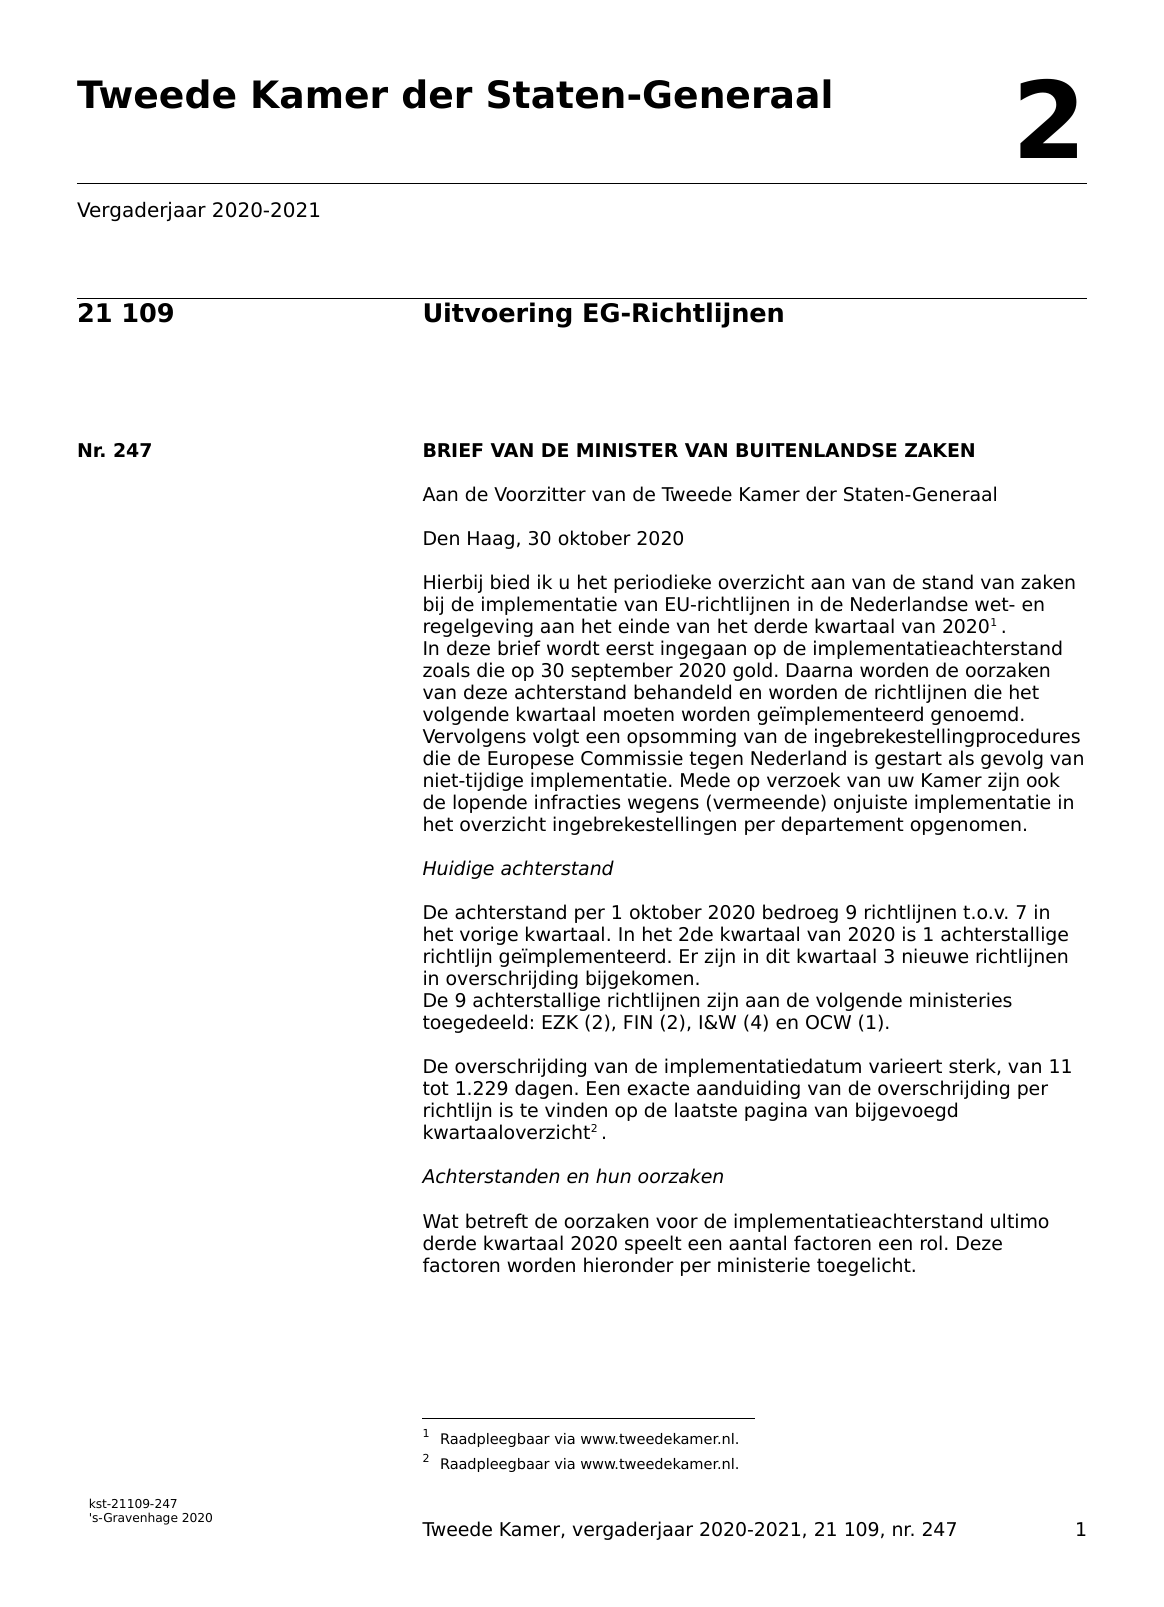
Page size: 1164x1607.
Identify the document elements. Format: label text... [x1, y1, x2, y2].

text De achterstand per 1 oktober 2020 bedroeg 9 richtlijnen t.o.v. 7 in het vorige kwartaal. In het 2de kwartaal van 2020 is 1 achterstallige richtlijn geïmplementeerd. Er zijn in dit kwartaal 3 nieuwe richtlijnen in overschrijding bijgekomen. [422, 902, 1087, 990]
text Raadpleegbaar via www.tweedekamer.nl. [422, 1427, 1087, 1449]
text Den Haag, 30 oktober 2020 [422, 528, 1087, 550]
text Aan de Voorzitter van de Tweede Kamer der Staten-Generaal [422, 484, 1087, 506]
text Hierbij bied ik u het periodieke overzicht aan van de stand van zaken bij de implementatie van EU-richtlijnen in de Nederlandse wet- en regelgeving aan het einde van het derde kwartaal van 2020. [422, 572, 1087, 638]
subtitle Nr. 247 BRIEF VAN DE MINISTER VAN BUITENLANDSE ZAKEN [77, 440, 1087, 462]
table_header 2 [886, 59, 1087, 183]
text Raadpleegbaar via www.tweedekamer.nl. [422, 1452, 1087, 1474]
table_cell Vergaderjaar 2020-2021 [77, 184, 1087, 298]
text Wat betreft de oorzaken voor de implementatieachterstand ultimo derde kwartaal 2020 speelt een aantal factoren een rol. Deze factoren worden hieronder per ministerie toegelicht. [422, 1211, 1087, 1277]
text kst-21109-247 [88, 1497, 323, 1511]
subtitle Achterstanden en hun oorzaken [422, 1166, 1087, 1188]
table_header Tweede Kamer der Staten-Generaal [77, 59, 886, 183]
text 's-Gravenhage 2020 [88, 1511, 323, 1525]
subtitle 21 109 Uitvoering EG-Richtlijnen [77, 299, 1087, 329]
text In deze brief wordt eerst ingegaan op de implementatieachterstand zoals die op 30 september 2020 gold. Daarna worden de oorzaken van deze achterstand behandeld en worden de richtlijnen die het volgende kwartaal moeten worden geïmplementeerd genoemd. Vervolgens volgt een opsomming van de ingebrekestellingprocedures die de Europese Commissie tegen Nederland is gestart als gevolg van niet-tijdige implementatie. Mede op verzoek van uw Kamer zijn ook de lopende infracties wegens (vermeende) onjuiste implementatie in het overzicht ingebrekestellingen per departement opgenomen. [422, 638, 1087, 836]
text De 9 achterstallige richtlijnen zijn aan de volgende ministeries toegedeeld: EZK (2), FIN (2), I&W (4) en OCW (1). [422, 990, 1087, 1034]
text De overschrijding van de implementatiedatum varieert sterk, van 11 tot 1.229 dagen. Een exacte aanduiding van de overschrijding per richtlijn is te vinden op de laatste pagina van bijgevoegd kwartaaloverzicht. [422, 1056, 1087, 1144]
subtitle Huidige achterstand [422, 858, 1087, 880]
